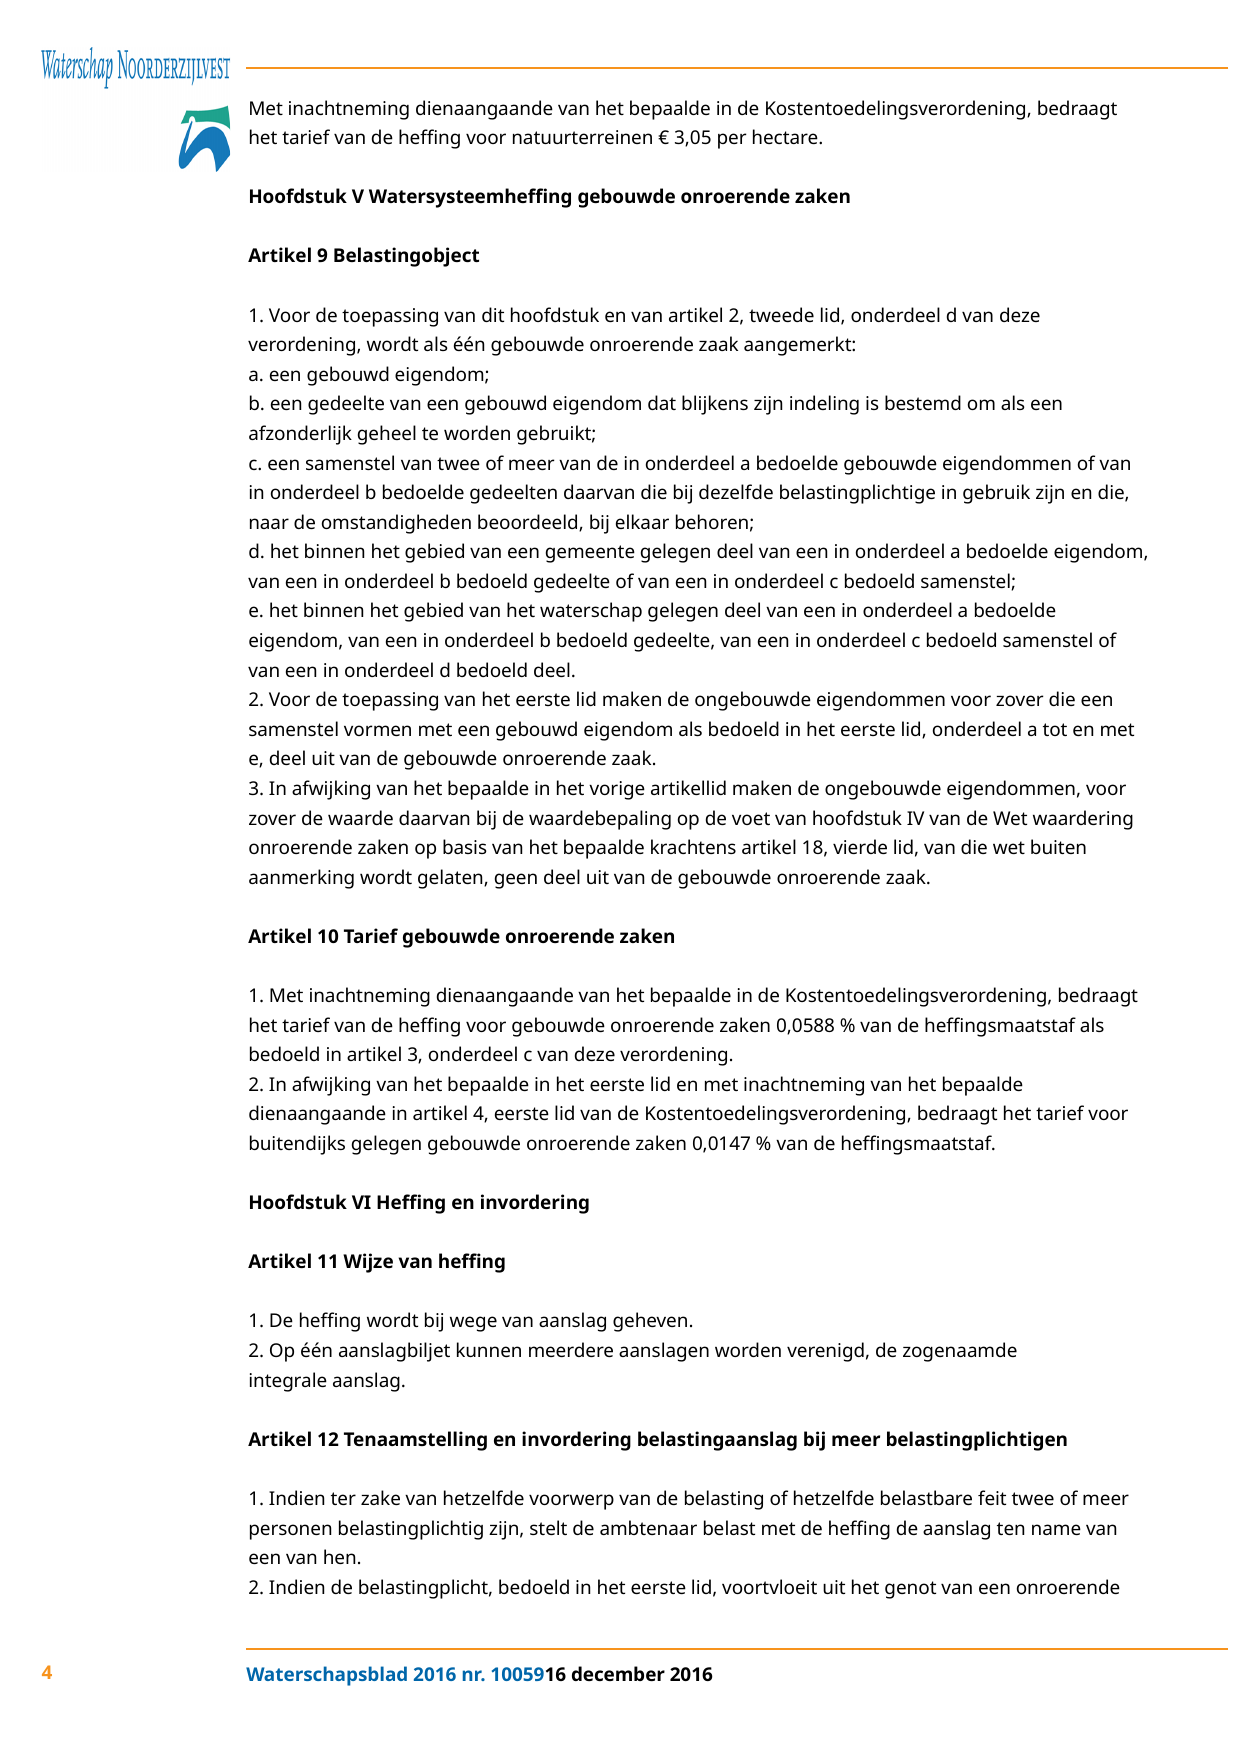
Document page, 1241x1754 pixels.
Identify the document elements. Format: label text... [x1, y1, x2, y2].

text d. het binnen het gebied van een gemeente gelegen deel van een in onderdeel a bedoelde eigendom, van een in onderdeel b bedoeld gedeelte of van een in onderdeel c bedoeld samenstel; [248, 538, 1152, 594]
text Met inachtneming dienaangaande van het bepaalde in de Kostentoedelingsverordening, bedraagt het tarief van de heffing voor natuurterreinen € 3,05 per hectare. [248, 95, 1152, 150]
text Hoofdstuk VI Heffing en invordering [248, 1189, 1152, 1215]
text 2. Indien de belastingplicht, bedoeld in het eerste lid, voortvloeit uit het genot van een onroerende [248, 1574, 1152, 1600]
text 1. De heffing wordt bij wege van aanslag geheven. [248, 1308, 1152, 1333]
text 2. Op één aanslagbiljet kunnen meerdere aanslagen worden verenigd, de zogenaamde [248, 1337, 1152, 1363]
text b. een gedeelte van een gebouwd eigendom dat blijkens zijn indeling is bestemd om als een afzonderlijk geheel te worden gebruikt; [248, 391, 1152, 446]
text a. een gebouwd eigendom; [248, 361, 1152, 387]
text 1. Met inachtneming dienaangaande van het bepaalde in de Kostentoedelingsverordening, bedraagt het tarief van de heffing voor gebouwde onroerende zaken 0,0588 % van de heffingsmaatstaf als bedoeld in artikel 3, onderdeel c van deze verordening. [248, 982, 1152, 1067]
text Artikel 12 Tenaamstelling en invordering belastingaanslag bij meer belastingplichtigen [248, 1426, 1152, 1452]
text c. een samenstel van twee of meer van de in onderdeel a bedoelde gebouwde eigendommen of van in onderdeel b bedoelde gedeelten daarvan die bij dezelfde belastingplichtige in gebruik zijn en die, naar de omstandigheden beoordeeld, bij elkaar behoren; [248, 450, 1152, 535]
text Artikel 9 Belastingobject [248, 243, 1152, 268]
picture [41, 47, 231, 172]
text 2. In afwijking van het bepaalde in het eerste lid en met inachtneming van het bepaalde dienaangaande in artikel 4, eerste lid van de Kostentoedelingsverordening, bedraagt het tarief voor buitendijks gelegen gebouwde onroerende zaken 0,0147 % van de heffingsmaatstaf. [248, 1071, 1152, 1156]
text Artikel 10 Tarief gebouwde onroerende zaken [248, 923, 1152, 949]
text 3. In afwijking van het bepaalde in het vorige artikellid maken de ongebouwde eigendommen, voor zover de waarde daarvan bij de waardebepaling op de voet van hoofdstuk IV van de Wet waardering onroerende zaken op basis van het bepaalde krachtens artikel 18, vierde lid, van die wet buiten aanmerking wordt gelaten, geen deel uit van de gebouwde onroerende zaak. [248, 775, 1152, 890]
text 2. Voor de toepassing van het eerste lid maken de ongebouwde eigendommen voor zover die een samenstel vormen met een gebouwd eigendom als bedoeld in het eerste lid, onderdeel a tot en met e, deel uit van de gebouwde onroerende zaak. [248, 686, 1152, 771]
text 1. Voor de toepassing van dit hoofdstuk en van artikel 2, tweede lid, onderdeel d van deze verordening, wordt als één gebouwde onroerende zaak aangemerkt: [248, 302, 1152, 357]
text Hoofdstuk V Watersysteemheffing gebouwde onroerende zaken [248, 183, 1152, 209]
text integrale aanslag. [248, 1367, 1152, 1393]
text Artikel 11 Wijze van heffing [248, 1248, 1152, 1274]
text 1. Indien ter zake van hetzelfde voorwerp van de belasting of hetzelfde belastbare feit twee of meer personen belastingplichtig zijn, stelt de ambtenaar belast met de heffing de aanslag ten name van een van hen. [248, 1485, 1152, 1570]
text e. het binnen het gebied van het waterschap gelegen deel van een in onderdeel a bedoelde eigendom, van een in onderdeel b bedoeld gedeelte, van een in onderdeel c bedoeld samenstel of van een in onderdeel d bedoeld deel. [248, 598, 1152, 683]
